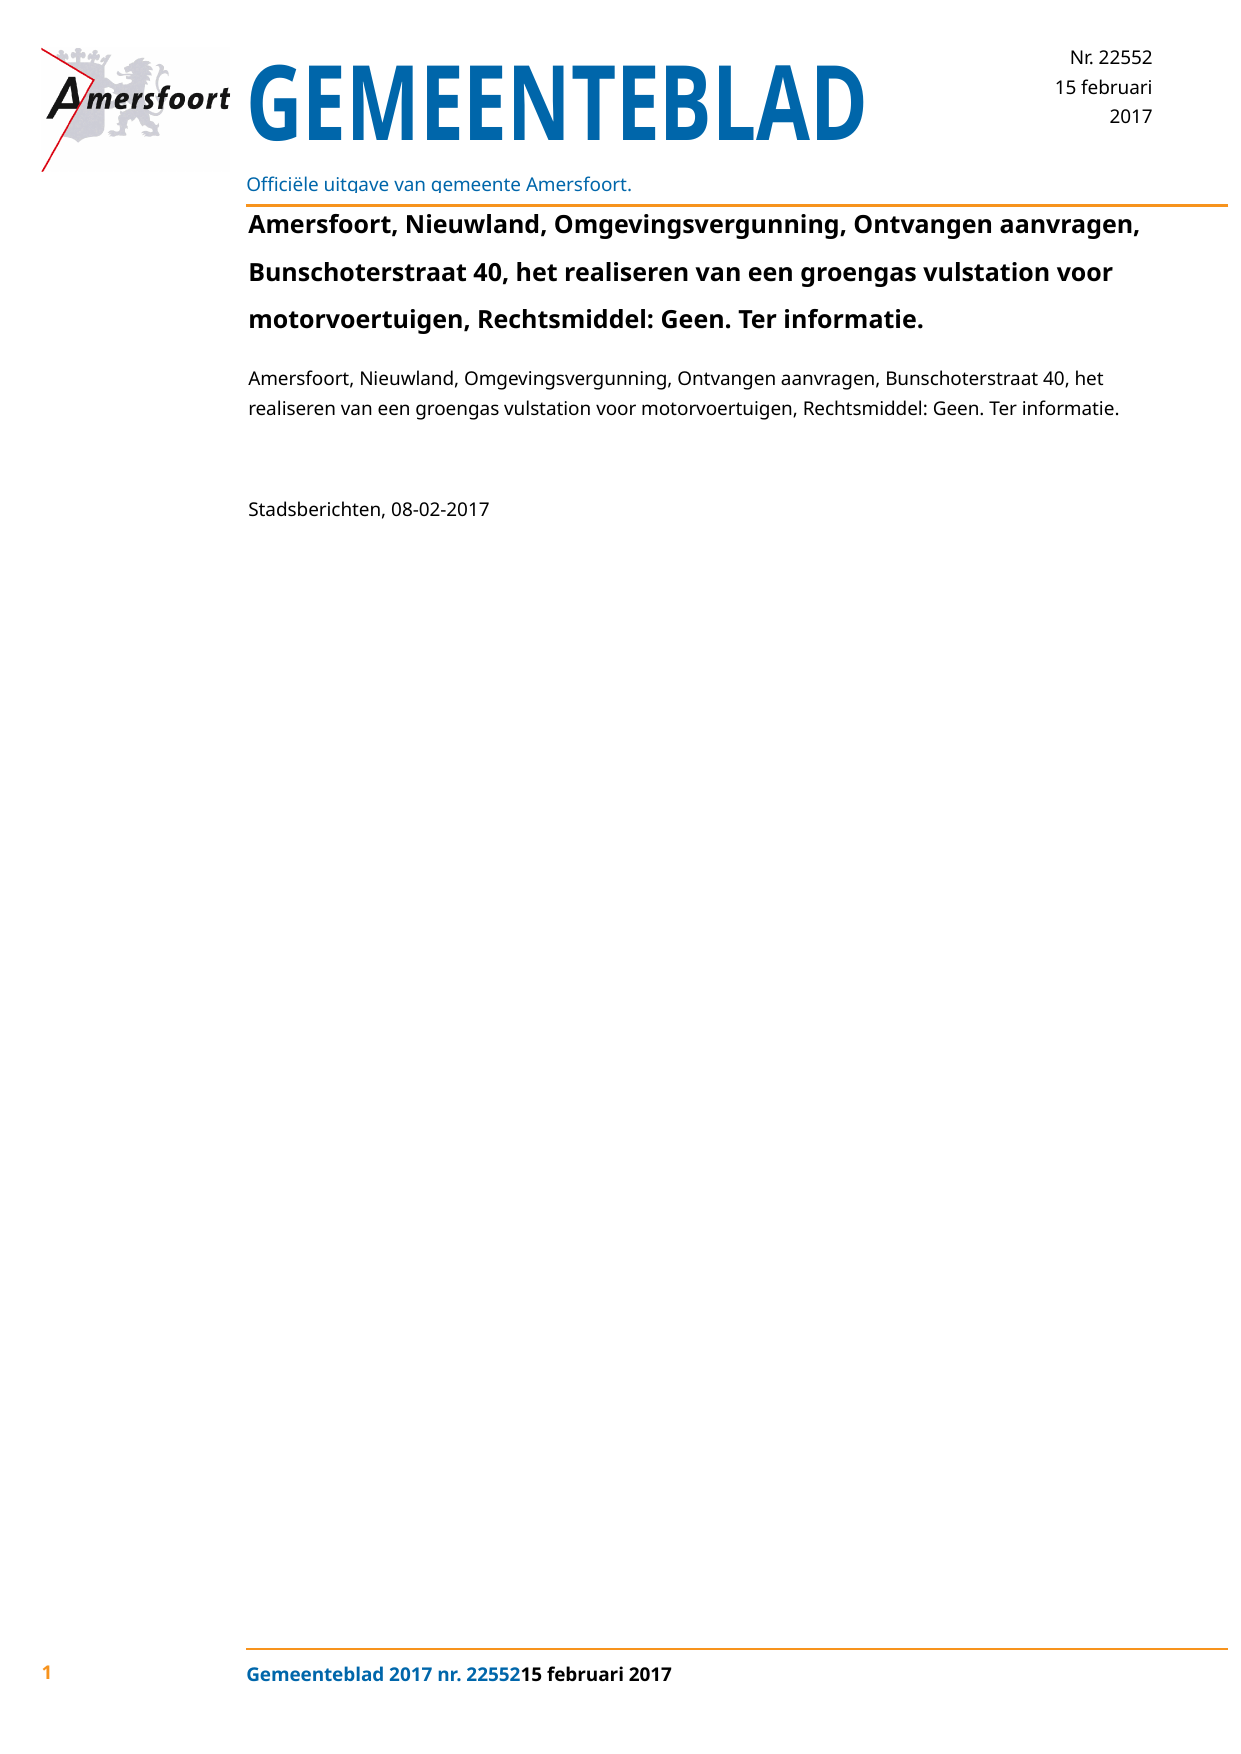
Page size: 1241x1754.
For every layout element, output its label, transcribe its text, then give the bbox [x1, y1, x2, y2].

picture [41, 47, 231, 172]
text Amersfoort, Nieuwland, Omgevingsvergunning, Ontvangen aanvragen, Bunschoterstraat 40, het realiseren van een groengas vulstation voor motorvoertuigen, Rechtsmiddel: Geen. Ter informatie. [248, 207, 1152, 336]
text Amersfoort, Nieuwland, Omgevingsvergunning, Ontvangen aanvragen, Bunschoterstraat 40, het realiseren van een groengas vulstation voor motorvoertuigen, Rechtsmiddel: Geen. Ter informatie. [248, 366, 1152, 421]
text Stadsberichten, 08-02-2017 [248, 496, 1152, 522]
